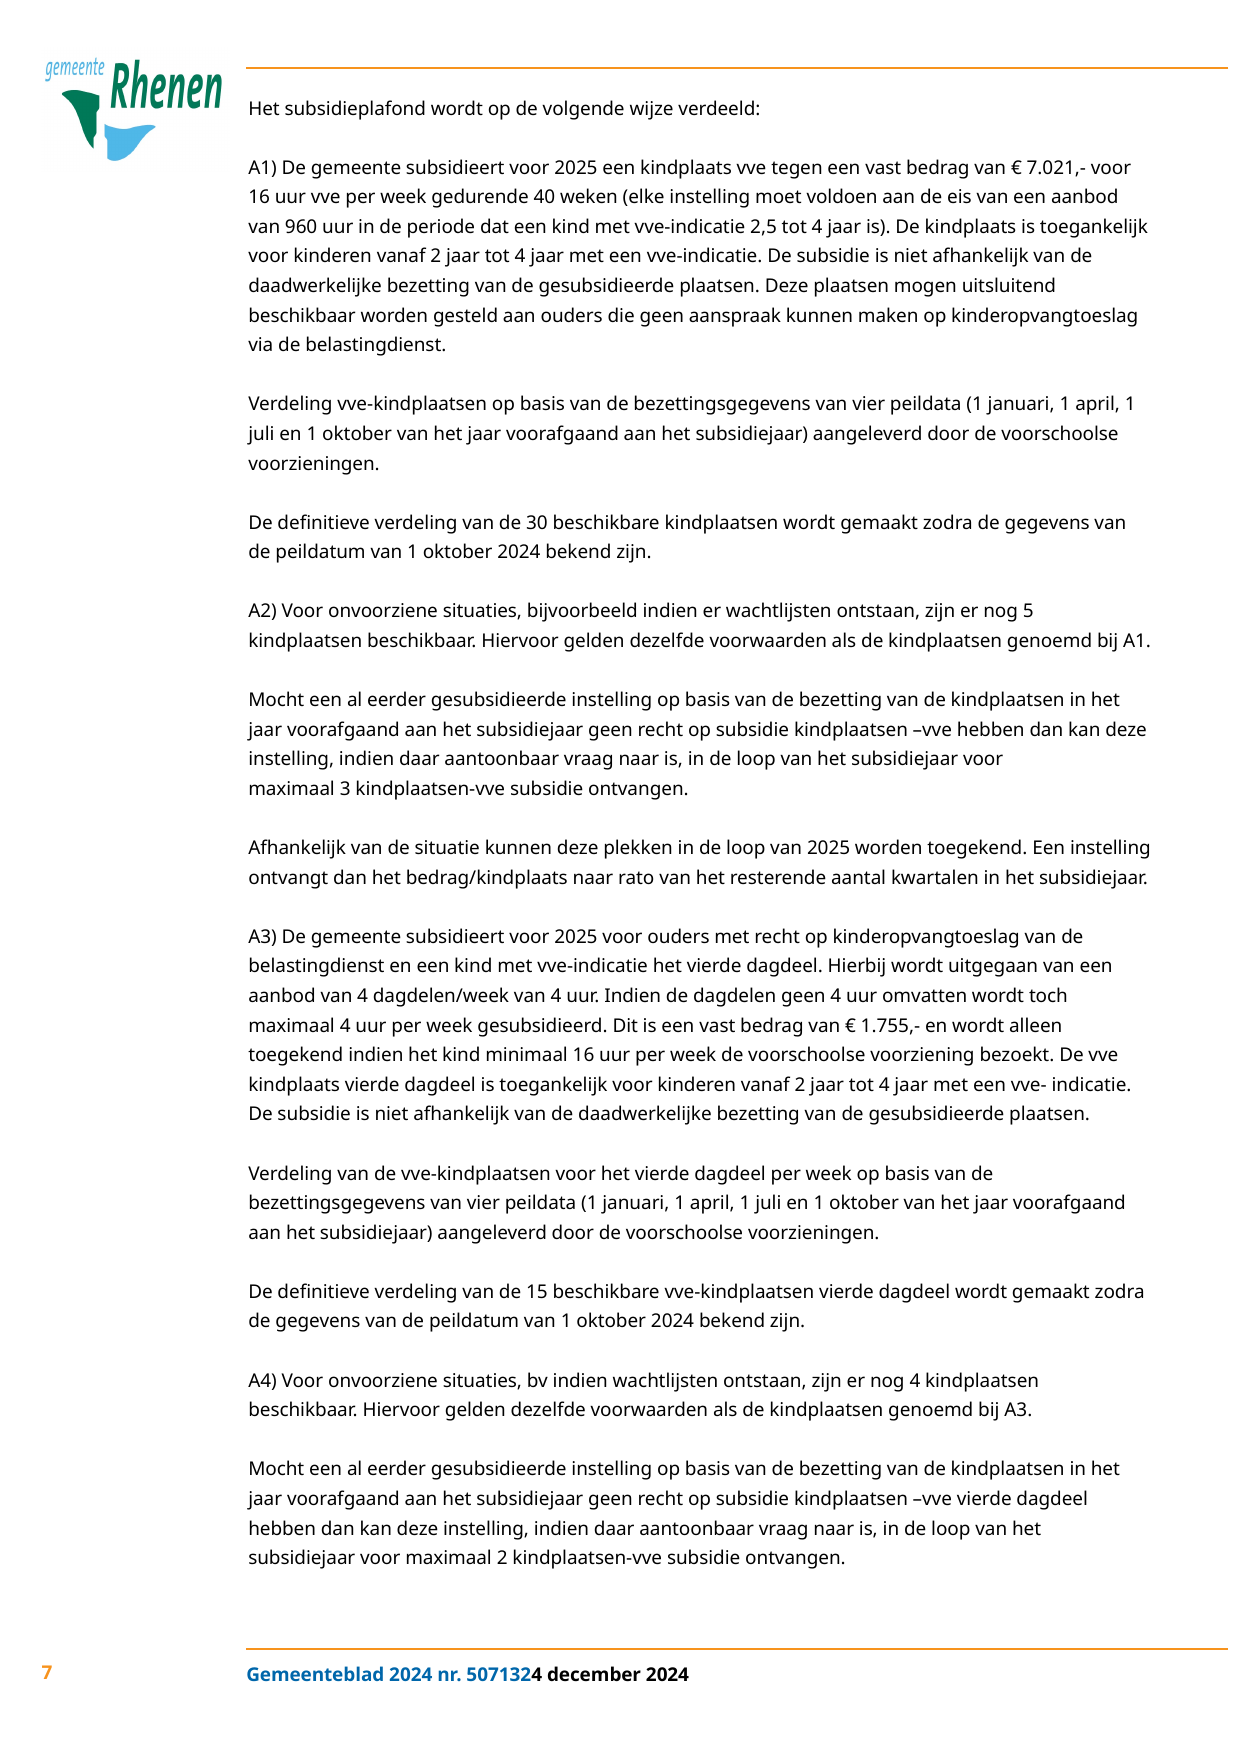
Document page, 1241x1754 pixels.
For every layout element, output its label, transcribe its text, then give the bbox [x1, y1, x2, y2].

text maximaal 4 uur per week gesubsidieerd. Dit is een vast bedrag van € 1.755,- en wordt alleen toegekend indien het kind minimaal 16 uur per week de voorschoolse voorziening bezoekt. De vve kindplaats vierde dagdeel is toegankelijk voor kinderen vanaf 2 jaar tot 4 jaar met een vve- indicatie. De subsidie is niet afhankelijk van de daadwerkelijke bezetting van de gesubsidieerde plaatsen. [248, 1012, 1152, 1126]
text De definitieve verdeling van de 30 beschikbare kindplaatsen wordt gemaakt zodra de gegevens van de peildatum van 1 oktober 2024 bekend zijn. [248, 509, 1152, 564]
text Mocht een al eerder gesubsidieerde instelling op basis van de bezetting van de kindplaatsen in het jaar voorafgaand aan het subsidiejaar geen recht op subsidie kindplaatsen –vve vierde dagdeel hebben dan kan deze instelling, indien daar aantoonbaar vraag naar is, in de loop van het subsidiejaar voor maximaal 2 kindplaatsen-vve subsidie ontvangen. [248, 1456, 1152, 1570]
text Afhankelijk van de situatie kunnen deze plekken in de loop van 2025 worden toegekend. Een instelling ontvangt dan het bedrag/kindplaats naar rato van het resterende aantal kwartalen in het subsidiejaar. [248, 834, 1152, 890]
text Verdeling vve-kindplaatsen op basis van de bezettingsgegevens van vier peildata (1 januari, 1 april, 1 juli en 1 oktober van het jaar voorafgaand aan het subsidiejaar) aangeleverd door de voorschoolse voorzieningen. [248, 391, 1152, 476]
picture [41, 47, 231, 172]
text A2) Voor onvoorziene situaties, bijvoorbeeld indien er wachtlijsten ontstaan, zijn er nog 5 kindplaatsen beschikbaar. Hiervoor gelden dezelfde voorwaarden als de kindplaatsen genoemd bij A1. [248, 598, 1152, 653]
text De definitieve verdeling van de 15 beschikbare vve-kindplaatsen vierde dagdeel wordt gemaakt zodra de gegevens van de peildatum van 1 oktober 2024 bekend zijn. [248, 1278, 1152, 1333]
text maximaal 3 kindplaatsen-vve subsidie ontvangen. [248, 775, 1152, 801]
text A3) De gemeente subsidieert voor 2025 voor ouders met recht op kinderopvangtoeslag van de belastingdienst en een kind met vve-indicatie het vierde dagdeel. Hierbij wordt uitgegaan van een aanbod van 4 dagdelen/week van 4 uur. Indien de dagdelen geen 4 uur omvatten wordt toch [248, 923, 1152, 1008]
text Mocht een al eerder gesubsidieerde instelling op basis van de bezetting van de kindplaatsen in het jaar voorafgaand aan het subsidiejaar geen recht op subsidie kindplaatsen –vve hebben dan kan deze instelling, indien daar aantoonbaar vraag naar is, in de loop van het subsidiejaar voor [248, 686, 1152, 771]
text A1) De gemeente subsidieert voor 2025 een kindplaats vve tegen een vast bedrag van € 7.021,- voor 16 uur vve per week gedurende 40 weken (elke instelling moet voldoen aan de eis van een aanbod van 960 uur in de periode dat een kind met vve-indicatie 2,5 tot 4 jaar is). De kindplaats is toegankelijk voor kinderen vanaf 2 jaar tot 4 jaar met een vve-indicatie. De subsidie is niet afhankelijk van de daadwerkelijke bezetting van de gesubsidieerde plaatsen. Deze plaatsen mogen uitsluitend beschikbaar worden gesteld aan ouders die geen aanspraak kunnen maken op kinderopvangtoeslag via de belastingdienst. [248, 154, 1152, 357]
text Verdeling van de vve-kindplaatsen voor het vierde dagdeel per week op basis van de bezettingsgegevens van vier peildata (1 januari, 1 april, 1 juli en 1 oktober van het jaar voorafgaand aan het subsidiejaar) aangeleverd door de voorschoolse voorzieningen. [248, 1160, 1152, 1245]
text A4) Voor onvoorziene situaties, bv indien wachtlijsten ontstaan, zijn er nog 4 kindplaatsen beschikbaar. Hiervoor gelden dezelfde voorwaarden als de kindplaatsen genoemd bij A3. [248, 1367, 1152, 1422]
text Het subsidieplafond wordt op de volgende wijze verdeeld: [248, 95, 1152, 121]
